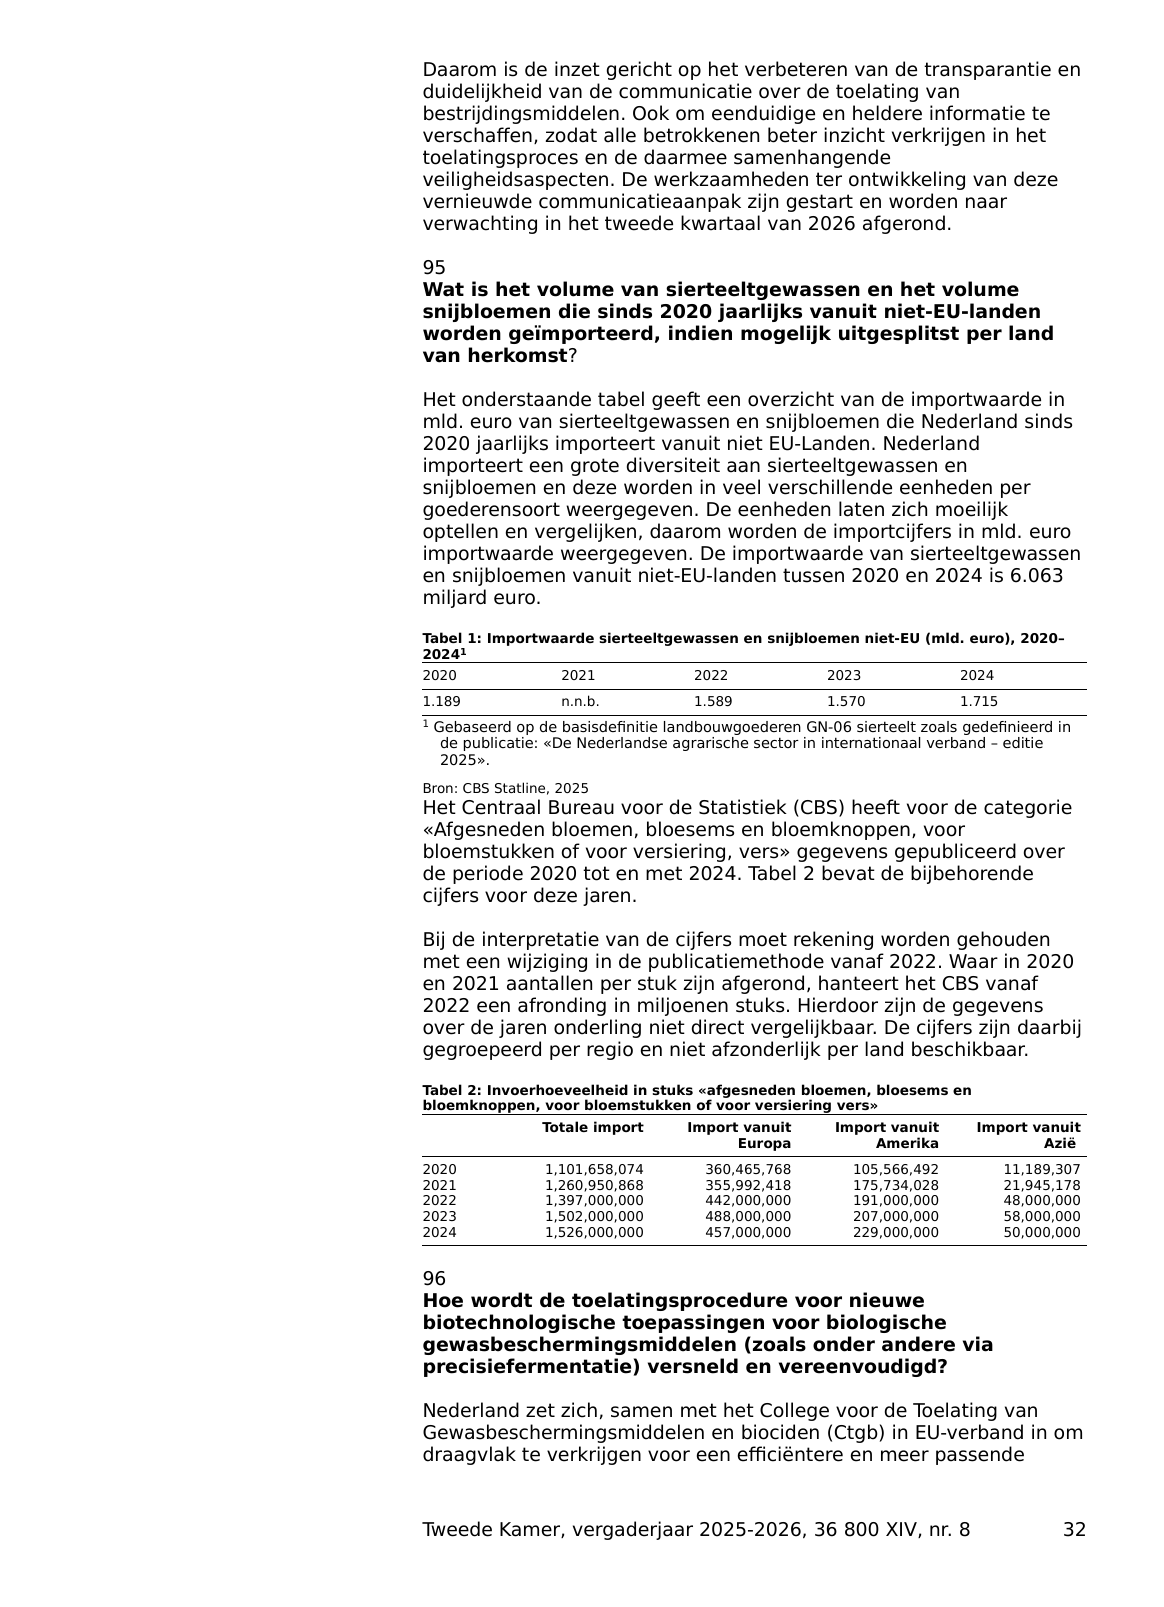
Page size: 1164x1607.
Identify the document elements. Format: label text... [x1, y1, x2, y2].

table_cell 58,000,000 [945, 1209, 1087, 1224]
table_cell 2024 [422, 1225, 502, 1245]
table_cell 2024 [954, 663, 1087, 688]
text Bij de interpretatie van de cijfers moet rekening worden gehouden met een wijziging in de publicatiemethode vanaf 2022. Waar in 2020 en 2021 aantallen per stuk zijn afgerond, hanteert het CBS vanaf 2022 een afronding in miljoenen stuks. Hierdoor zijn de gegevens over de jaren onderling niet direct vergelijkbaar. De cijfers zijn daarbij gegroepeerd per regio en niet afzonderlijk per land beschikbaar. [422, 929, 1087, 1061]
table_cell Import vanuit Europa [650, 1115, 797, 1156]
table_cell 207,000,000 [797, 1209, 945, 1224]
table_cell 488,000,000 [650, 1209, 797, 1224]
table_cell 229,000,000 [797, 1225, 945, 1245]
table_cell 2020 [422, 1157, 502, 1177]
table_cell 2021 [555, 663, 688, 688]
table_cell 2020 [422, 663, 555, 688]
table_cell 2022 [688, 663, 821, 688]
table_cell Import vanuit Azië [945, 1115, 1087, 1156]
text 96 [422, 1268, 1087, 1290]
table_cell [422, 1115, 502, 1156]
table_cell 442,000,000 [650, 1193, 797, 1209]
table_cell 1.189 [422, 690, 555, 714]
text 95 [422, 257, 1087, 279]
text Wat is het volume van sierteeltgewassen en het volume snijbloemen die sinds 2020 jaarlijks vanuit niet-EU-landen worden geïmporteerd, indien mogelijk uitgesplitst per land van herkomst? [422, 279, 1087, 367]
table_cell n.n.b. [555, 690, 688, 714]
table_header Tabel 2: Invoerhoeveelheid in stuks «afgesneden bloemen, bloesems en bloemknoppen, voor bloemstukken of voor versiering vers» [422, 1083, 1087, 1114]
table_cell 11,189,307 [945, 1157, 1087, 1177]
text Nederland zet zich, samen met het College voor de Toelating van Gewasbeschermingsmiddelen en biociden (Ctgb) in EU-verband in om draagvlak te verkrijgen voor een efficiëntere en meer passende [422, 1400, 1087, 1466]
table_cell 1.715 [954, 690, 1087, 714]
table_cell 48,000,000 [945, 1193, 1087, 1209]
table_cell 1,101,658,074 [502, 1157, 649, 1177]
table_cell Totale import [502, 1115, 649, 1156]
table_cell 1,397,000,000 [502, 1193, 649, 1209]
table_cell 2022 [422, 1193, 502, 1209]
table_cell 105,566,492 [797, 1157, 945, 1177]
table_cell 1,260,950,868 [502, 1177, 649, 1193]
table_cell 2023 [422, 1209, 502, 1224]
table_cell 457,000,000 [650, 1225, 797, 1245]
table_cell 1.570 [821, 690, 954, 714]
table_cell 175,734,028 [797, 1177, 945, 1193]
table_cell 1,526,000,000 [502, 1225, 649, 1245]
text Daarom is de inzet gericht op het verbeteren van de transparantie en duidelijkheid van de communicatie over de toelating van bestrijdingsmiddelen. Ook om eenduidige en heldere informatie te verschaffen, zodat alle betrokkenen beter inzicht verkrijgen in het toelatingsproces en de daarmee samenhangende veiligheidsaspecten. De werkzaamheden ter ontwikkeling van deze vernieuwde communicatieaanpak zijn gestart en worden naar verwachting in het tweede kwartaal van 2026 afgerond. [422, 59, 1087, 235]
table_cell 21,945,178 [945, 1177, 1087, 1193]
table_cell 360,465,768 [650, 1157, 797, 1177]
text Het onderstaande tabel geeft een overzicht van de importwaarde in mld. euro van sierteeltgewassen en snijbloemen die Nederland sinds 2020 jaarlijks importeert vanuit niet EU-Landen. Nederland importeert een grote diversiteit aan sierteeltgewassen en snijbloemen en deze worden in veel verschillende eenheden per goederensoort weergegeven. De eenheden laten zich moeilijk optellen en vergelijken, daarom worden de importcijfers in mld. euro importwaarde weergegeven. De importwaarde van sierteeltgewassen en snijbloemen vanuit niet-EU-landen tussen 2020 en 2024 is 6.063 miljard euro. [422, 389, 1087, 609]
table_cell 1.589 [688, 690, 821, 714]
table_cell Import vanuit Amerika [797, 1115, 945, 1156]
table_cell 1,502,000,000 [502, 1209, 649, 1224]
table_cell 191,000,000 [797, 1193, 945, 1209]
table_cell 50,000,000 [945, 1225, 1087, 1245]
table_cell 1 Gebaseerd op de basisdefinitie landbouwgoederen GN-06 sierteelt zoals gedefinieerd in de publicatie: «De Nederlandse agrarische sector in internationaal verband – editie 2025». Bron: CBS Statline, 2025 [422, 716, 1087, 797]
table_header Tabel 1: Importwaarde sierteeltgewassen en snijbloemen niet-EU (mld. euro), 2020–20241 [422, 631, 1087, 662]
table_cell 355,992,418 [650, 1177, 797, 1193]
text Hoe wordt de toelatingsprocedure voor nieuwe biotechnologische toepassingen voor biologische gewasbeschermingsmiddelen (zoals onder andere via precisiefermentatie) versneld en vereenvoudigd? [422, 1290, 1087, 1378]
table_cell 2021 [422, 1177, 502, 1193]
text Het Centraal Bureau voor de Statistiek (CBS) heeft voor de categorie «Afgesneden bloemen, bloesems en bloemknoppen, voor bloemstukken of voor versiering, vers» gegevens gepubliceerd over de periode 2020 tot en met 2024. Tabel 2 bevat de bijbehorende cijfers voor deze jaren. [422, 797, 1087, 907]
table_cell 2023 [821, 663, 954, 688]
